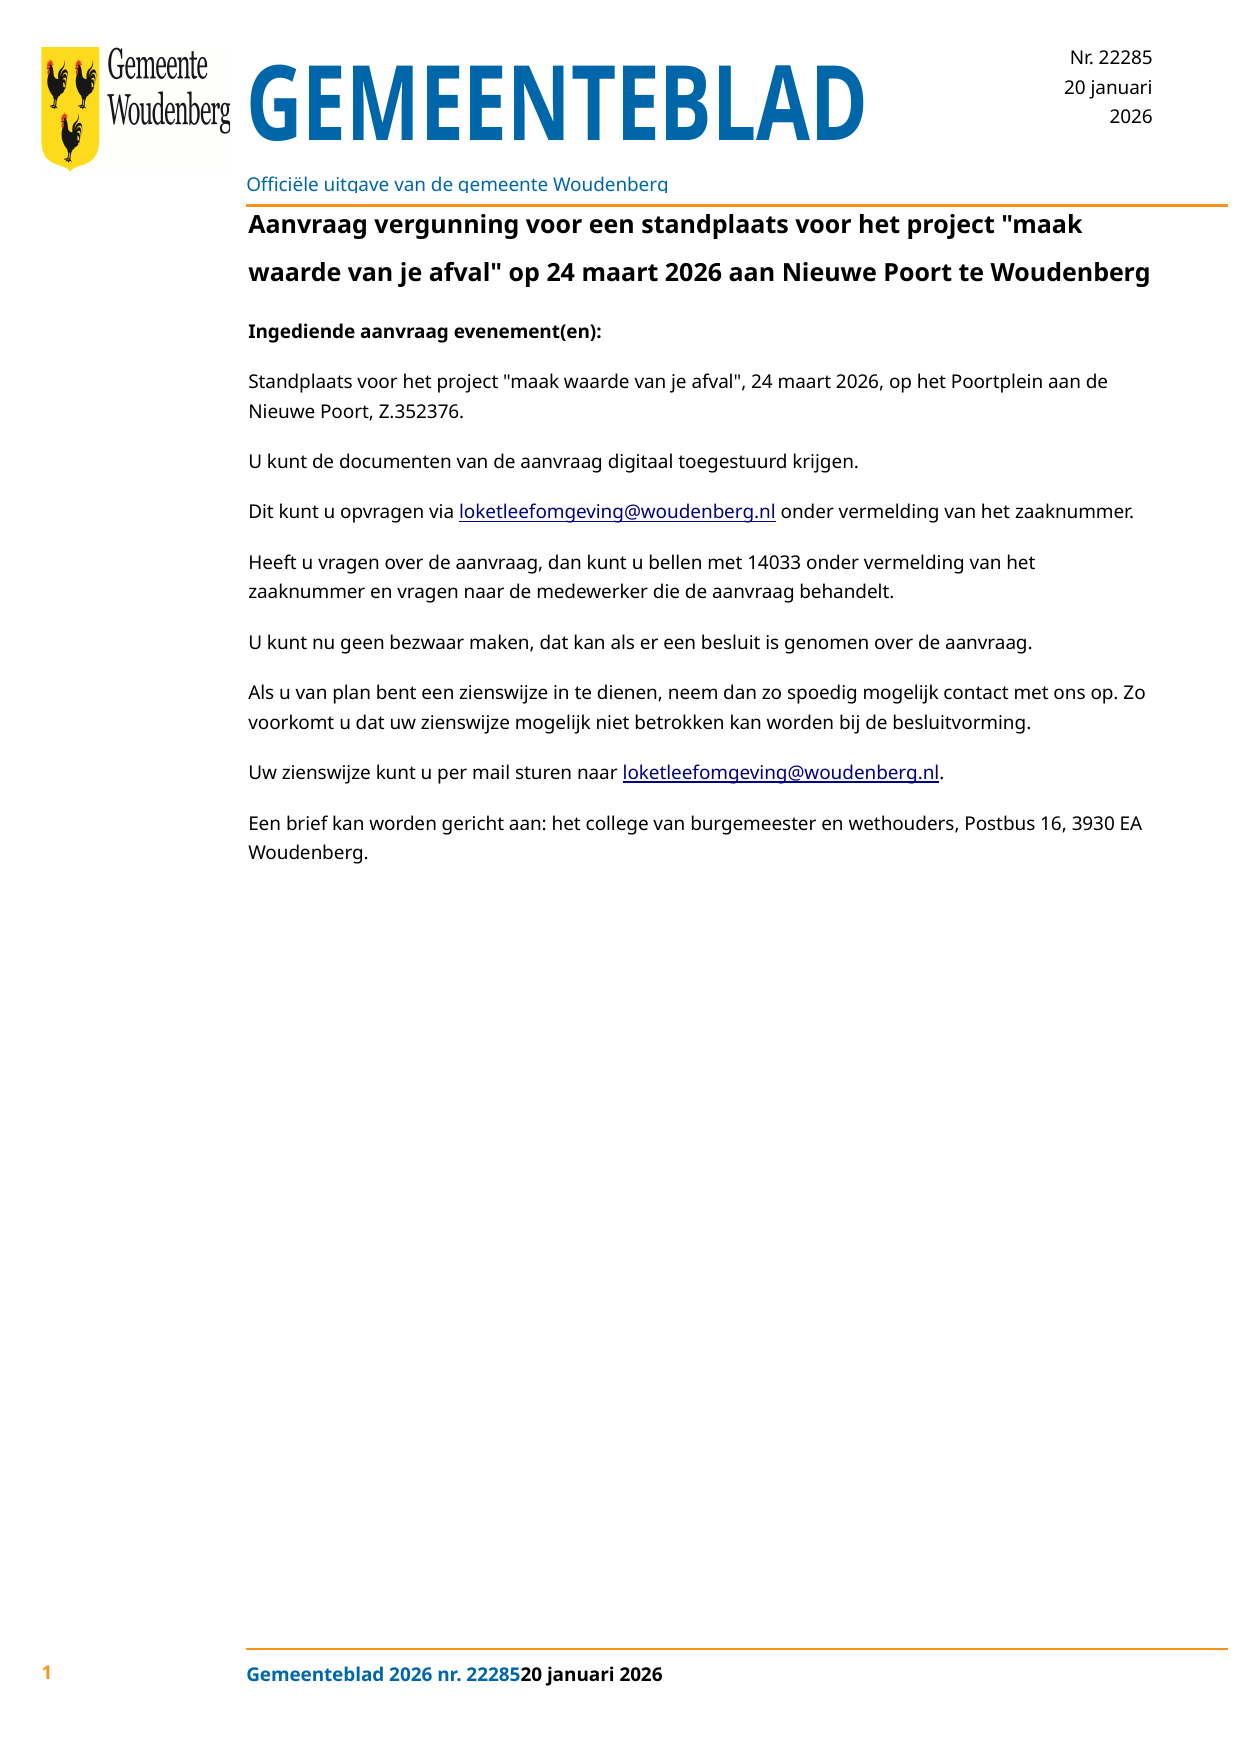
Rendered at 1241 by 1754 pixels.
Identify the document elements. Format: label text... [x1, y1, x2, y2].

text Aanvraag vergunning voor een standplaats voor het project "maak waarde van je afval" op 24 maart 2026 aan Nieuwe Poort te Woudenberg [248, 207, 1152, 288]
text Standplaats voor het project "maak waarde van je afval", 24 maart 2026, op het Poortplein aan de Nieuwe Poort, Z.352376. [248, 368, 1152, 424]
text U kunt nu geen bezwaar maken, dat kan als er een besluit is genomen over de aanvraag. [248, 629, 1152, 655]
picture [41, 47, 231, 172]
text U kunt de documenten van de aanvraag digitaal toegestuurd krijgen. [248, 448, 1152, 474]
text Dit kunt u opvragen via loketleefomgeving@woudenberg.nl onder vermelding van het zaaknummer. [248, 499, 1152, 524]
text Ingediende aanvraag evenement(en): [248, 318, 1152, 344]
text Een brief kan worden gericht aan: het college van burgemeester en wethouders, Postbus 16, 3930 EA Woudenberg. [248, 810, 1152, 865]
text Uw zienswijze kunt u per mail sturen naar loketleefomgeving@woudenberg.nl. [248, 759, 1152, 785]
text Als u van plan bent een zienswijze in te dienen, neem dan zo spoedig mogelijk contact met ons op. Zo voorkomt u dat uw zienswijze mogelijk niet betrokken kan worden bij de besluitvorming. [248, 679, 1152, 735]
text Heeft u vragen over de aanvraag, dan kunt u bellen met 14033 onder vermelding van het zaaknummer en vragen naar de medewerker die de aanvraag behandelt. [248, 549, 1152, 604]
